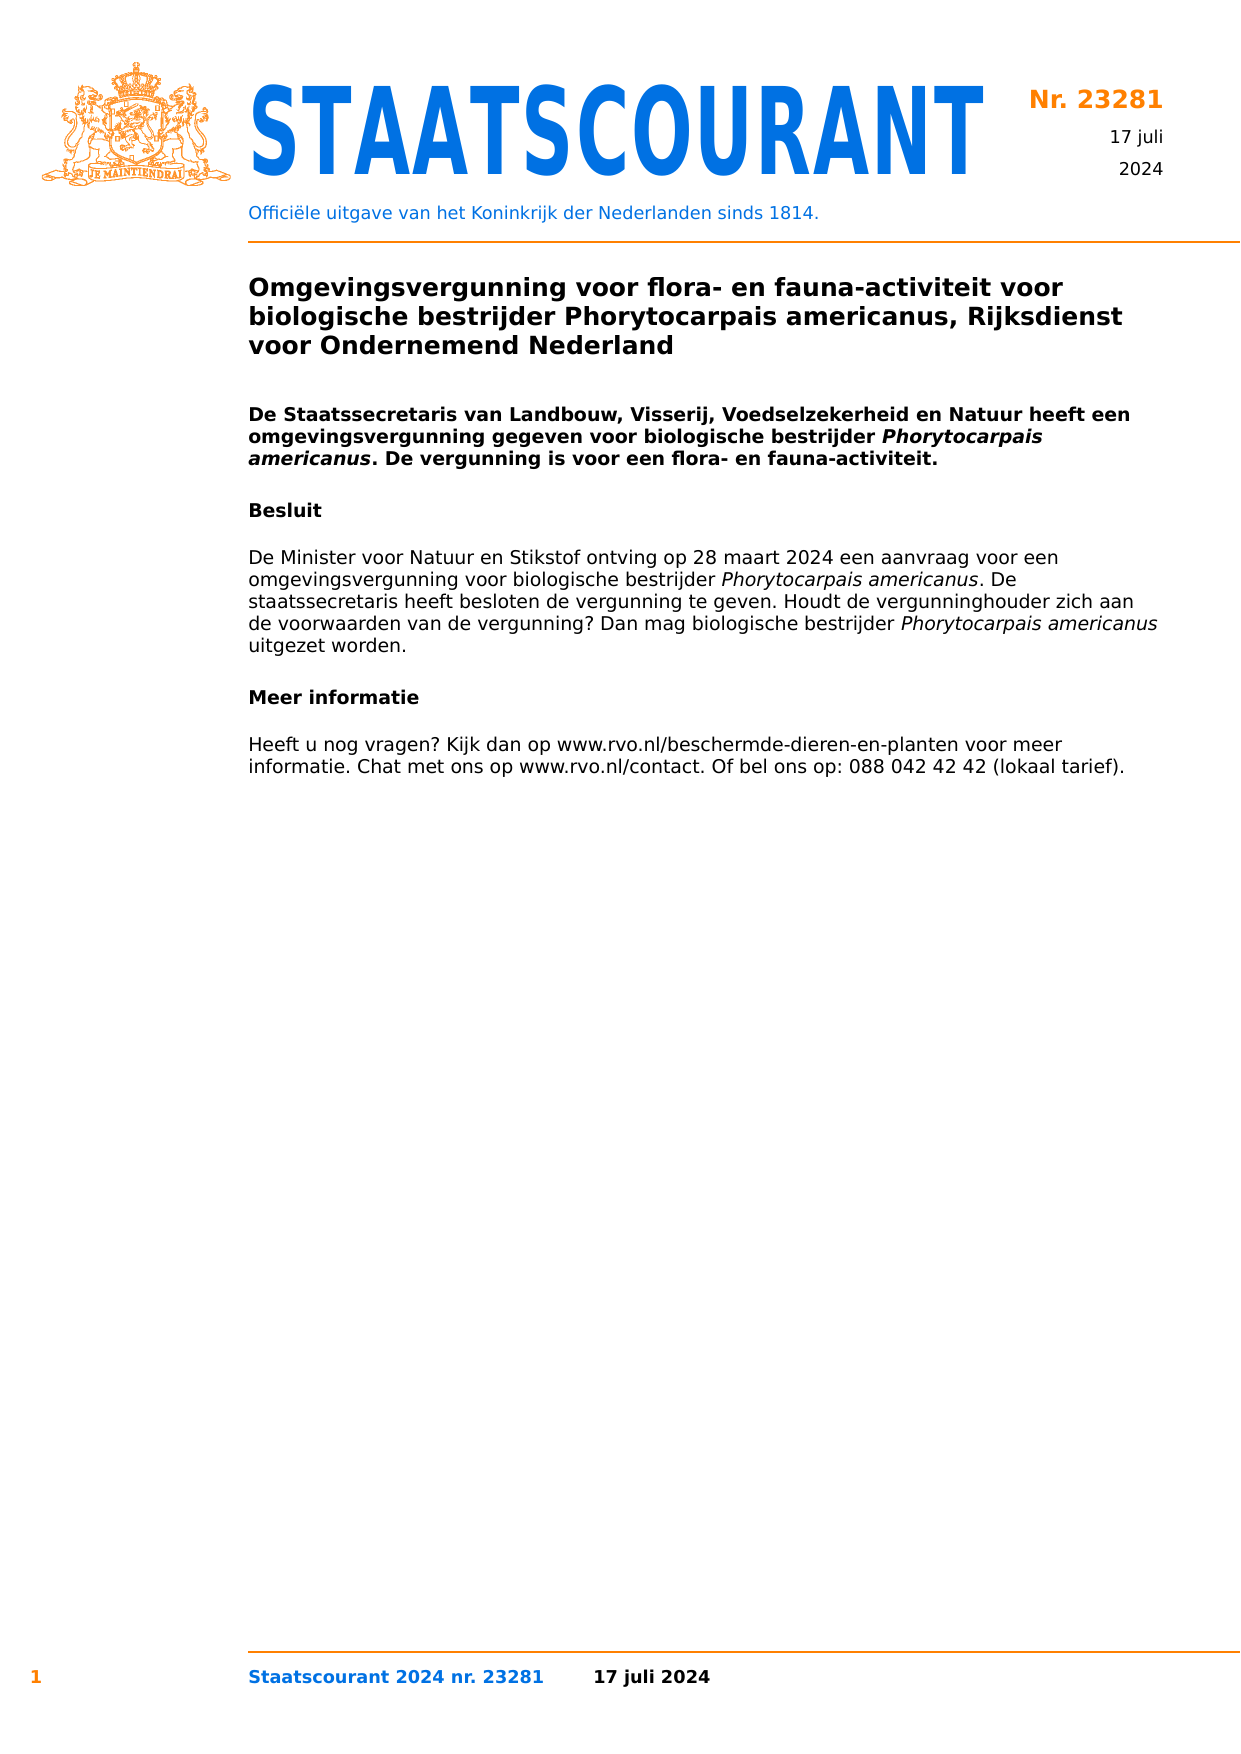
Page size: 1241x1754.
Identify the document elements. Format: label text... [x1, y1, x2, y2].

table_cell 2024 [998, 153, 1240, 203]
table_header STAATSCOURANT [248, 62, 998, 203]
text Heeft u nog vragen? Kijk dan op www.rvo.nl/beschermde-dieren-en-planten voor meer informatie. Chat met ons op www.rvo.nl/contact. Of bel ons op: 088 042 42 42 (lokaal tarief). [248, 734, 1163, 778]
picture [41, 62, 231, 186]
text De Minister voor Natuur en Stikstof ontving op 28 maart 2024 een aanvraag voor een omgevingsvergunning voor biologische bestrijder Phorytocarpais americanus. De staatssecretaris heeft besloten de vergunning te geven. Houdt de vergunninghouder zich aan de voorwaarden van de vergunning? Dan mag biologische bestrijder Phorytocarpais americanus uitgezet worden. [248, 547, 1163, 657]
subtitle Besluit [248, 500, 1163, 522]
table_cell 17 juli [998, 121, 1240, 153]
table_header Nr. 23281 [998, 62, 1240, 121]
subtitle Meer informatie [248, 687, 1163, 709]
subtitle Omgevingsvergunning voor flora- en fauna-activiteit voor biologische bestrijder Phorytocarpais americanus, Rijksdienst voor Ondernemend Nederland [248, 273, 1163, 361]
table_cell Officiële uitgave van het Koninkrijk der Nederlanden sinds 1814. [248, 203, 1240, 241]
table_header [25, 62, 248, 241]
text De Staatssecretaris van Landbouw, Visserij, Voedselzekerheid en Natuur heeft een omgevingsvergunning gegeven voor biologische bestrijder Phorytocarpais americanus. De vergunning is voor een flora- en fauna-activiteit. [248, 404, 1163, 470]
